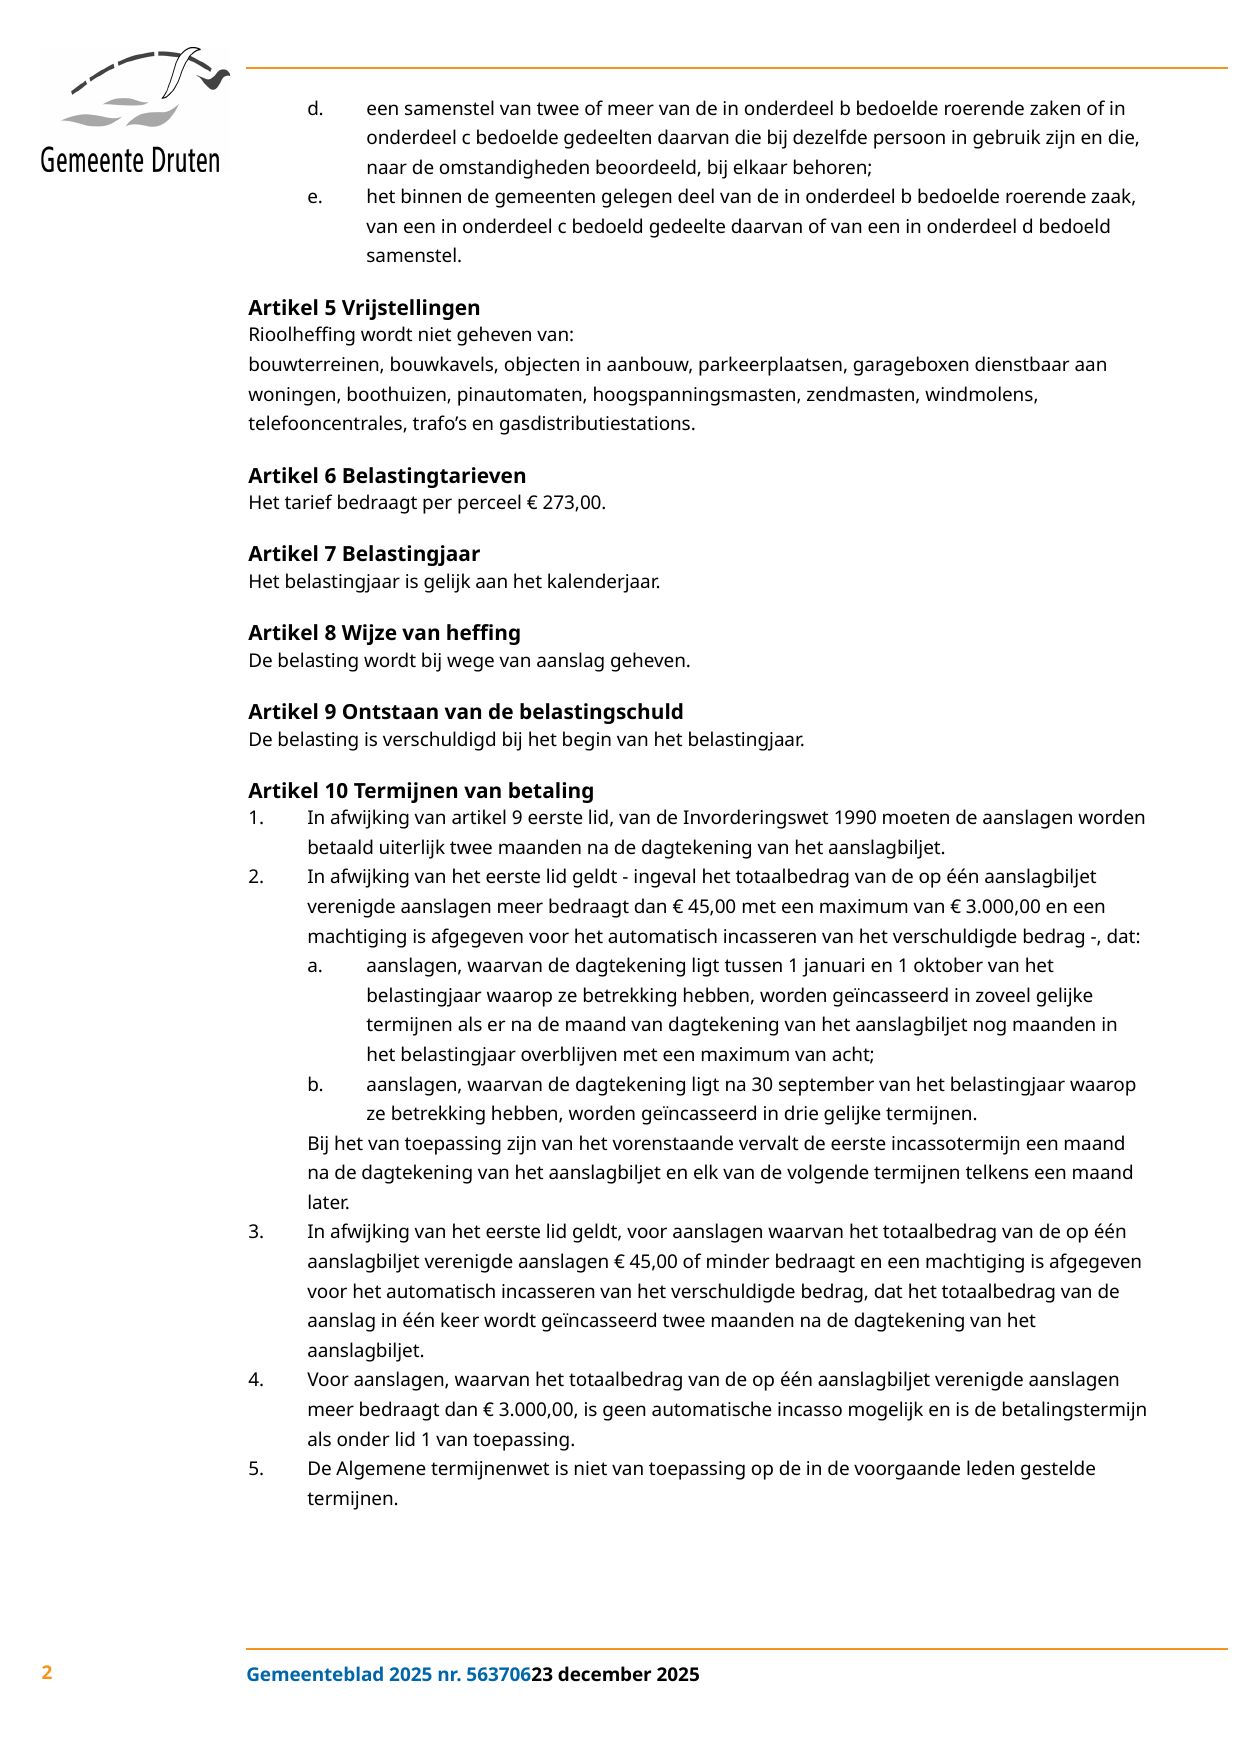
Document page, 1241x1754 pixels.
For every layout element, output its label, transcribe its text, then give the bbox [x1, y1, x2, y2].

text Het tarief bedraagt per perceel € 273,00. [248, 489, 1152, 515]
list aanslagen, waarvan de dagtekening ligt na 30 september van het belastingjaar waarop ze betrekking hebben, worden geïncasseerd in drie gelijke termijnen. [307, 1071, 1152, 1126]
list het binnen de gemeenten gelegen deel van de in onderdeel b bedoelde roerende zaak, van een in onderdeel c bedoeld gedeelte daarvan of van een in onderdeel d bedoeld samenstel. [307, 183, 1152, 268]
text Artikel 8 Wijze van heffing [248, 618, 1152, 647]
list Bij het van toepassing zijn van het vorenstaande vervalt de eerste incassotermijn een maand na de dagtekening van het aanslagbiljet en elk van de volgende termijnen telkens een maand later. [248, 1130, 1152, 1215]
list aanslagen, waarvan de dagtekening ligt tussen 1 januari en 1 oktober van het belastingjaar waarop ze betrekking hebben, worden geïncasseerd in zoveel gelijke termijnen als er na de maand van dagtekening van het aanslagbiljet nog maanden in het belastingjaar overblijven met een maximum van acht; [307, 952, 1152, 1067]
list In afwijking van het eerste lid geldt, voor aanslagen waarvan het totaalbedrag van de op één aanslagbiljet verenigde aanslagen € 45,00 of minder bedraagt en een machtiging is afgegeven voor het automatisch incasseren van het verschuldigde bedrag, dat het totaalbedrag van de aanslag in één keer wordt geïncasseerd twee maanden na de dagtekening van het aanslagbiljet. [248, 1219, 1152, 1363]
text De belasting is verschuldigd bij het begin van het belastingjaar. [248, 726, 1152, 751]
picture [41, 47, 231, 172]
text bouwterreinen, bouwkavels, objecten in aanbouw, parkeerplaatsen, garageboxen dienstbaar aan woningen, boothuizen, pinautomaten, hoogspanningsmasten, zendmasten, windmolens, telefooncentrales, trafo’s en gasdistributiestations. [248, 351, 1152, 436]
text Artikel 5 Vrijstellingen [248, 293, 1152, 322]
text Rioolheffing wordt niet geheven van: [248, 322, 1152, 347]
text Artikel 7 Belastingjaar [248, 539, 1152, 568]
list In afwijking van het eerste lid geldt - ingeval het totaalbedrag van de op één aanslagbiljet verenigde aanslagen meer bedraagt dan € 45,00 met een maximum van € 3.000,00 en een machtiging is afgegeven voor het automatisch incasseren van het verschuldigde bedrag -, dat: [248, 864, 1152, 949]
list De Algemene termijnenwet is niet van toepassing op de in de voorgaande leden gestelde termijnen. [248, 1455, 1152, 1511]
text Artikel 9 Ontstaan van de belastingschuld [248, 697, 1152, 726]
text Het belastingjaar is gelijk aan het kalenderjaar. [248, 568, 1152, 594]
text Artikel 10 Termijnen van betaling [248, 776, 1152, 804]
list In afwijking van artikel 9 eerste lid, van de Invorderingswet 1990 moeten de aanslagen worden betaald uiterlijk twee maanden na de dagtekening van het aanslagbiljet. [248, 804, 1152, 860]
text Artikel 6 Belastingtarieven [248, 461, 1152, 489]
text De belasting wordt bij wege van aanslag geheven. [248, 647, 1152, 673]
list een samenstel van twee of meer van de in onderdeel b bedoelde roerende zaken of in onderdeel c bedoelde gedeelten daarvan die bij dezelfde persoon in gebruik zijn en die, naar de omstandigheden beoordeeld, bij elkaar behoren; [307, 95, 1152, 180]
list Voor aanslagen, waarvan het totaalbedrag van de op één aanslagbiljet verenigde aanslagen meer bedraagt dan € 3.000,00, is geen automatische incasso mogelijk en is de betalingstermijn als onder lid 1 van toepassing. [248, 1367, 1152, 1452]
